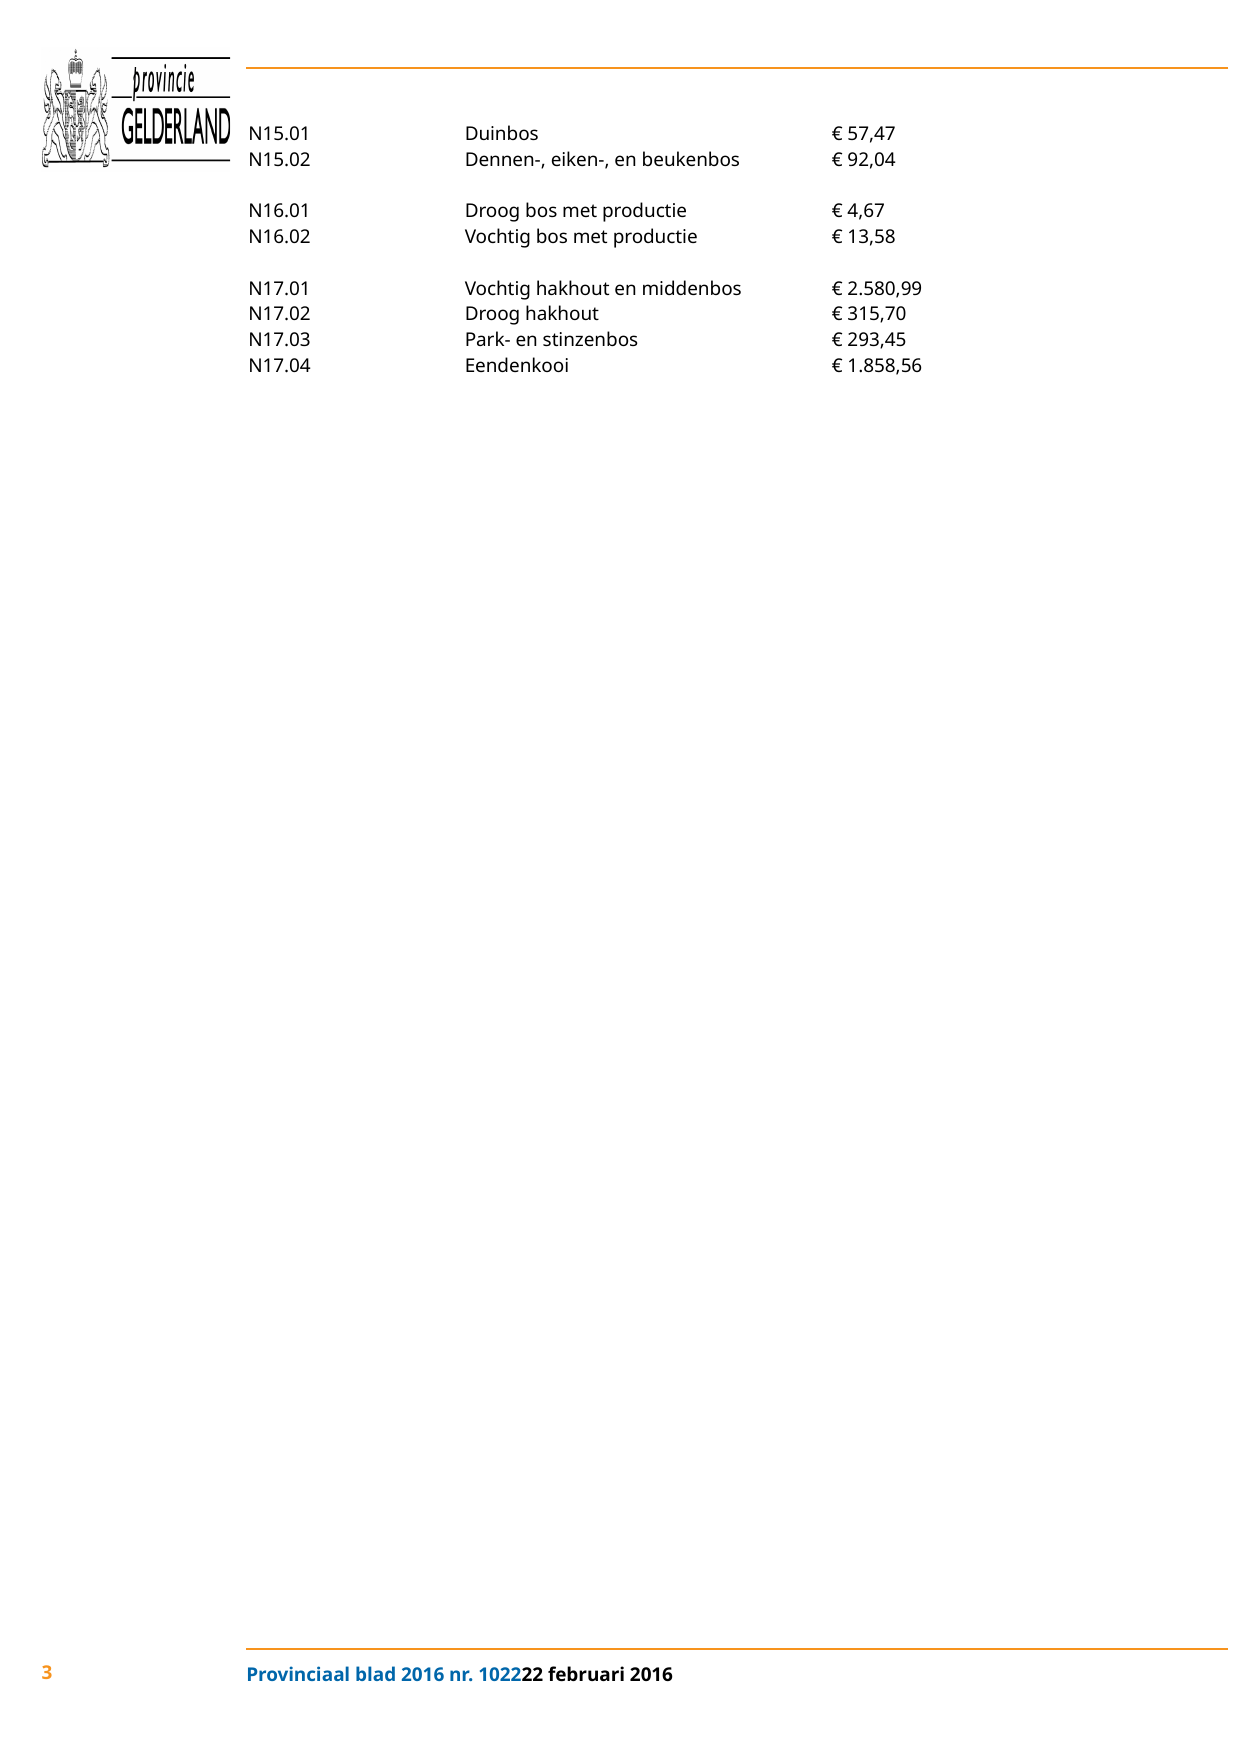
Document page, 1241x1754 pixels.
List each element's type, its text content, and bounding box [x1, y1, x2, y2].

table_cell N15.01 [248, 121, 464, 146]
table_cell N16.01 [248, 198, 464, 223]
table_cell € 13,58 [832, 224, 1152, 249]
table_cell € 4,67 [832, 198, 1152, 223]
table_cell € 315,70 [832, 301, 1152, 326]
table_cell N17.04 [248, 352, 464, 378]
table_cell N17.01 [248, 275, 464, 301]
table_cell [832, 172, 1152, 198]
table_cell [248, 172, 464, 198]
table_cell [832, 95, 1152, 121]
table_cell [832, 249, 1152, 275]
table_cell € 92,04 [832, 146, 1152, 172]
table_cell Duinbos [465, 121, 832, 146]
table_cell Eendenkooi [465, 352, 832, 378]
table_cell Dennen-, eiken-, en beukenbos [465, 146, 832, 172]
table_cell € 2.580,99 [832, 275, 1152, 301]
table_cell [248, 249, 464, 275]
table_cell N17.03 [248, 326, 464, 352]
table_cell Park- en stinzenbos [465, 326, 832, 352]
table_cell N17.02 [248, 301, 464, 326]
table_cell N15.02 [248, 146, 464, 172]
table_cell [465, 172, 832, 198]
table_cell N16.02 [248, 224, 464, 249]
table_cell € 293,45 [832, 326, 1152, 352]
table_cell Droog hakhout [465, 301, 832, 326]
table_cell Vochtig hakhout en middenbos [465, 275, 832, 301]
table_cell [248, 95, 464, 121]
picture [41, 47, 231, 172]
table_cell Vochtig bos met productie [465, 224, 832, 249]
table_cell Droog bos met productie [465, 198, 832, 223]
table_cell [465, 249, 832, 275]
table_cell € 1.858,56 [832, 352, 1152, 378]
table_cell [465, 95, 832, 121]
table_cell € 57,47 [832, 121, 1152, 146]
